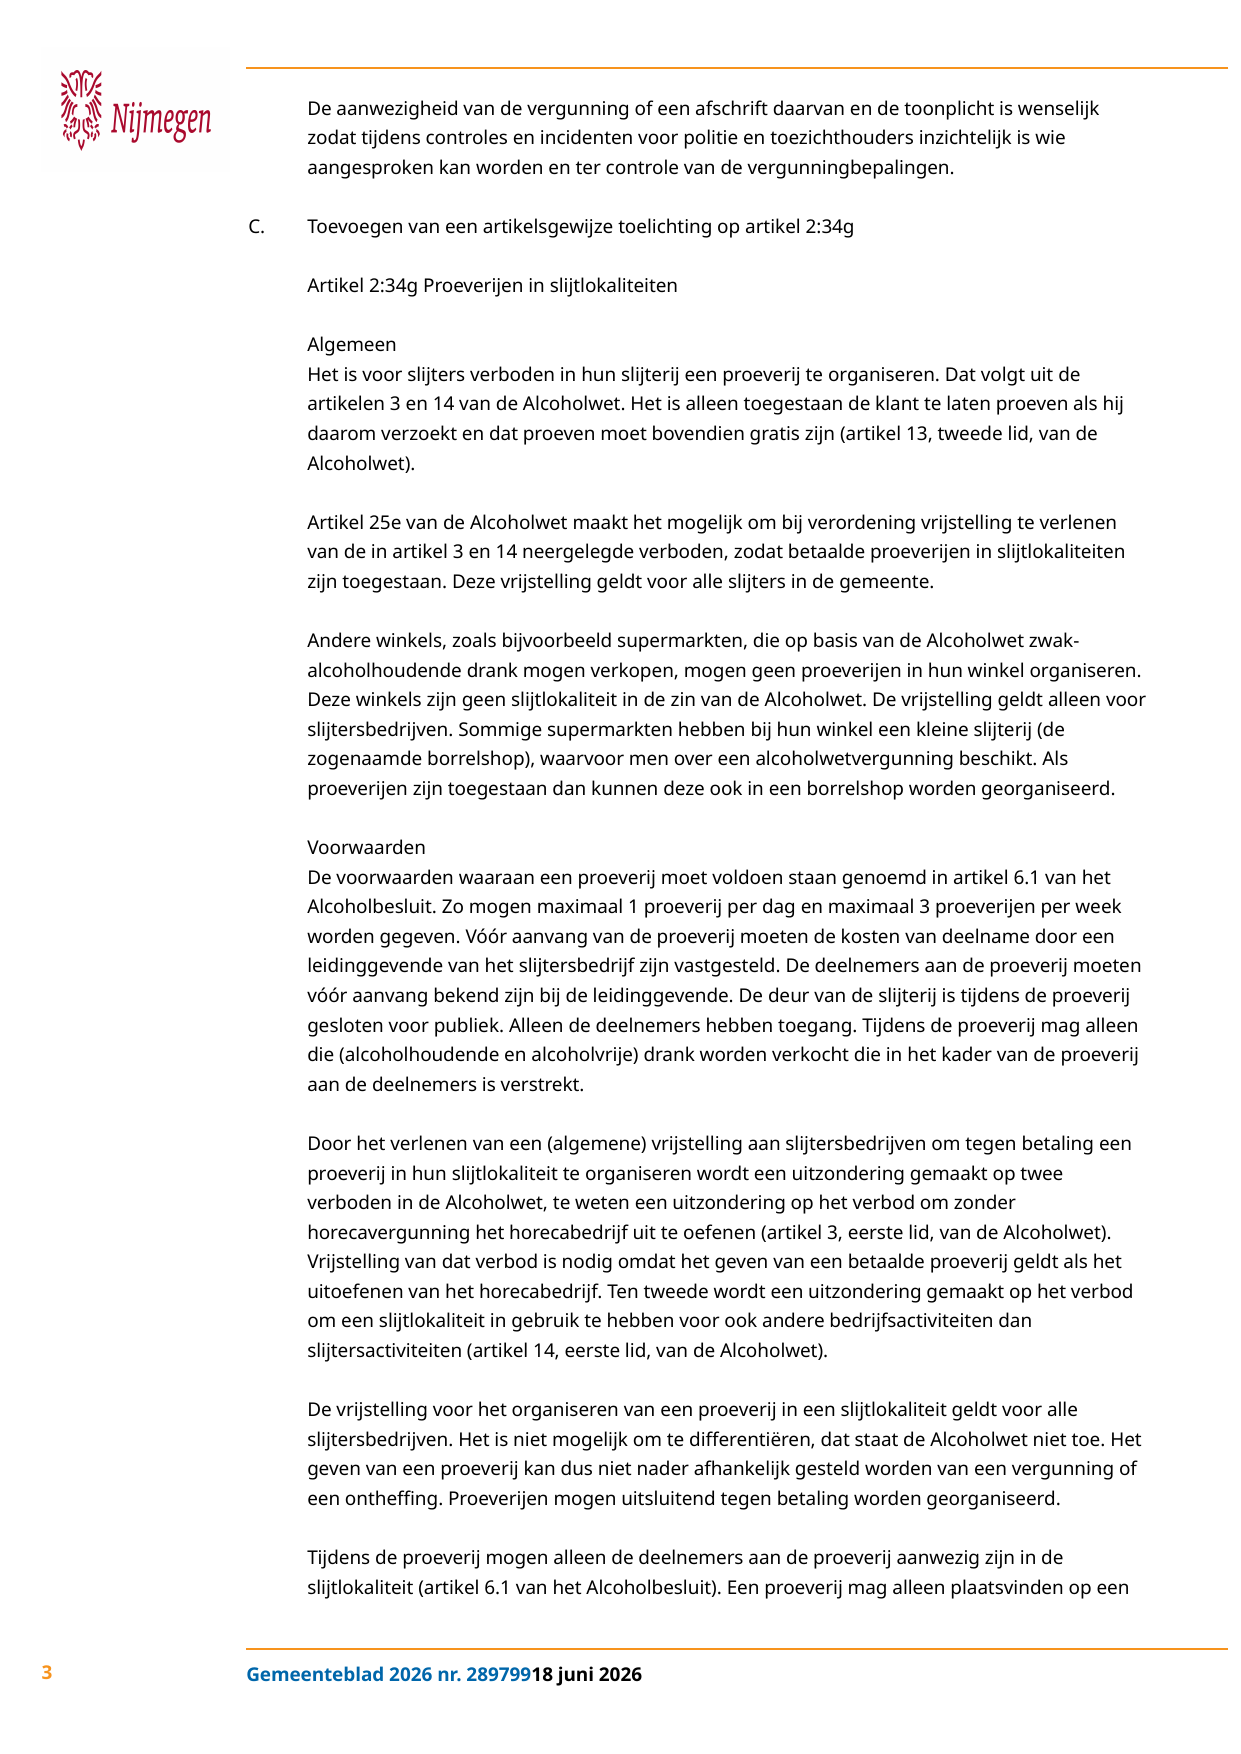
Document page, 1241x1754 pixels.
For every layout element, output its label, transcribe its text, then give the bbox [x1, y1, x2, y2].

list Artikel 25e van de Alcoholwet maakt het mogelijk om bij verordening vrijstelling te verlenen van de in artikel 3 en 14 neergelegde verboden, zodat betaalde proeverijen in slijtlokaliteiten zijn toegestaan. Deze vrijstelling geldt voor alle slijters in de gemeente. [248, 509, 1152, 594]
list Andere winkels, zoals bijvoorbeeld supermarkten, die op basis van de Alcoholwet zwak-alcoholhoudende drank mogen verkopen, mogen geen proeverijen in hun winkel organiseren. Deze winkels zijn geen slijtlokaliteit in de zin van de Alcoholwet. De vrijstelling geldt alleen voor slijtersbedrijven. Sommige supermarkten hebben bij hun winkel een kleine slijterij (de zogenaamde borrelshop), waarvoor men over een alcoholwetvergunning beschikt. Als proeverijen zijn toegestaan dan kunnen deze ook in een borrelshop worden georganiseerd. [248, 627, 1152, 801]
list Tijdens de proeverij mogen alleen de deelnemers aan de proeverij aanwezig zijn in de slijtlokaliteit (artikel 6.1 van het Alcoholbesluit). Een proeverij mag alleen plaatsvinden op een [248, 1544, 1152, 1600]
list Het is voor slijters verboden in hun slijterij een proeverij te organiseren. Dat volgt uit de artikelen 3 en 14 van de Alcoholwet. Het is alleen toegestaan de klant te laten proeven als hij daarom verzoekt en dat proeven moet bovendien gratis zijn (artikel 13, tweede lid, van de Alcoholwet). [248, 361, 1152, 476]
list Toevoegen van een artikelsgewijze toelichting op artikel 2:34g [248, 213, 1152, 239]
list Door het verlenen van een (algemene) vrijstelling aan slijtersbedrijven om tegen betaling een proeverij in hun slijtlokaliteit te organiseren wordt een uitzondering gemaakt op twee verboden in de Alcoholwet, te weten een uitzondering op het verbod om zonder horecavergunning het horecabedrijf uit te oefenen (artikel 3, eerste lid, van de Alcoholwet). Vrijstelling van dat verbod is nodig omdat het geven van een betaalde proeverij geldt als het uitoefenen van het horecabedrijf. Ten tweede wordt een uitzondering gemaakt op het verbod om een slijtlokaliteit in gebruik te hebben voor ook andere bedrijfsactiviteiten dan slijtersactiviteiten (artikel 14, eerste lid, van de Alcoholwet). [248, 1130, 1152, 1363]
list Artikel 2:34g Proeverijen in slijtlokaliteiten [248, 272, 1152, 298]
list De vrijstelling voor het organiseren van een proeverij in een slijtlokaliteit geldt voor alle slijtersbedrijven. Het is niet mogelijk om te differentiëren, dat staat de Alcoholwet niet toe. Het geven van een proeverij kan dus niet nader afhankelijk gesteld worden van een vergunning of een ontheffing. Proeverijen mogen uitsluitend tegen betaling worden georganiseerd. [248, 1396, 1152, 1511]
list De aanwezigheid van de vergunning of een afschrift daarvan en de toonplicht is wenselijk zodat tijdens controles en incidenten voor politie en toezichthouders inzichtelijk is wie aangesproken kan worden en ter controle van de vergunningbepalingen. [248, 95, 1152, 180]
picture [41, 47, 231, 172]
list Algemeen [248, 331, 1152, 357]
list De voorwaarden waaraan een proeverij moet voldoen staan genoemd in artikel 6.1 van het Alcoholbesluit. Zo mogen maximaal 1 proeverij per dag en maximaal 3 proeverijen per week worden gegeven. Vóór aanvang van de proeverij moeten de kosten van deelname door een leidinggevende van het slijtersbedrijf zijn vastgesteld. De deelnemers aan de proeverij moeten vóór aanvang bekend zijn bij de leidinggevende. De deur van de slijterij is tijdens de proeverij gesloten voor publiek. Alleen de deelnemers hebben toegang. Tijdens de proeverij mag alleen die (alcoholhoudende en alcoholvrije) drank worden verkocht die in het kader van de proeverij aan de deelnemers is verstrekt. [248, 864, 1152, 1097]
list Voorwaarden [248, 834, 1152, 860]
